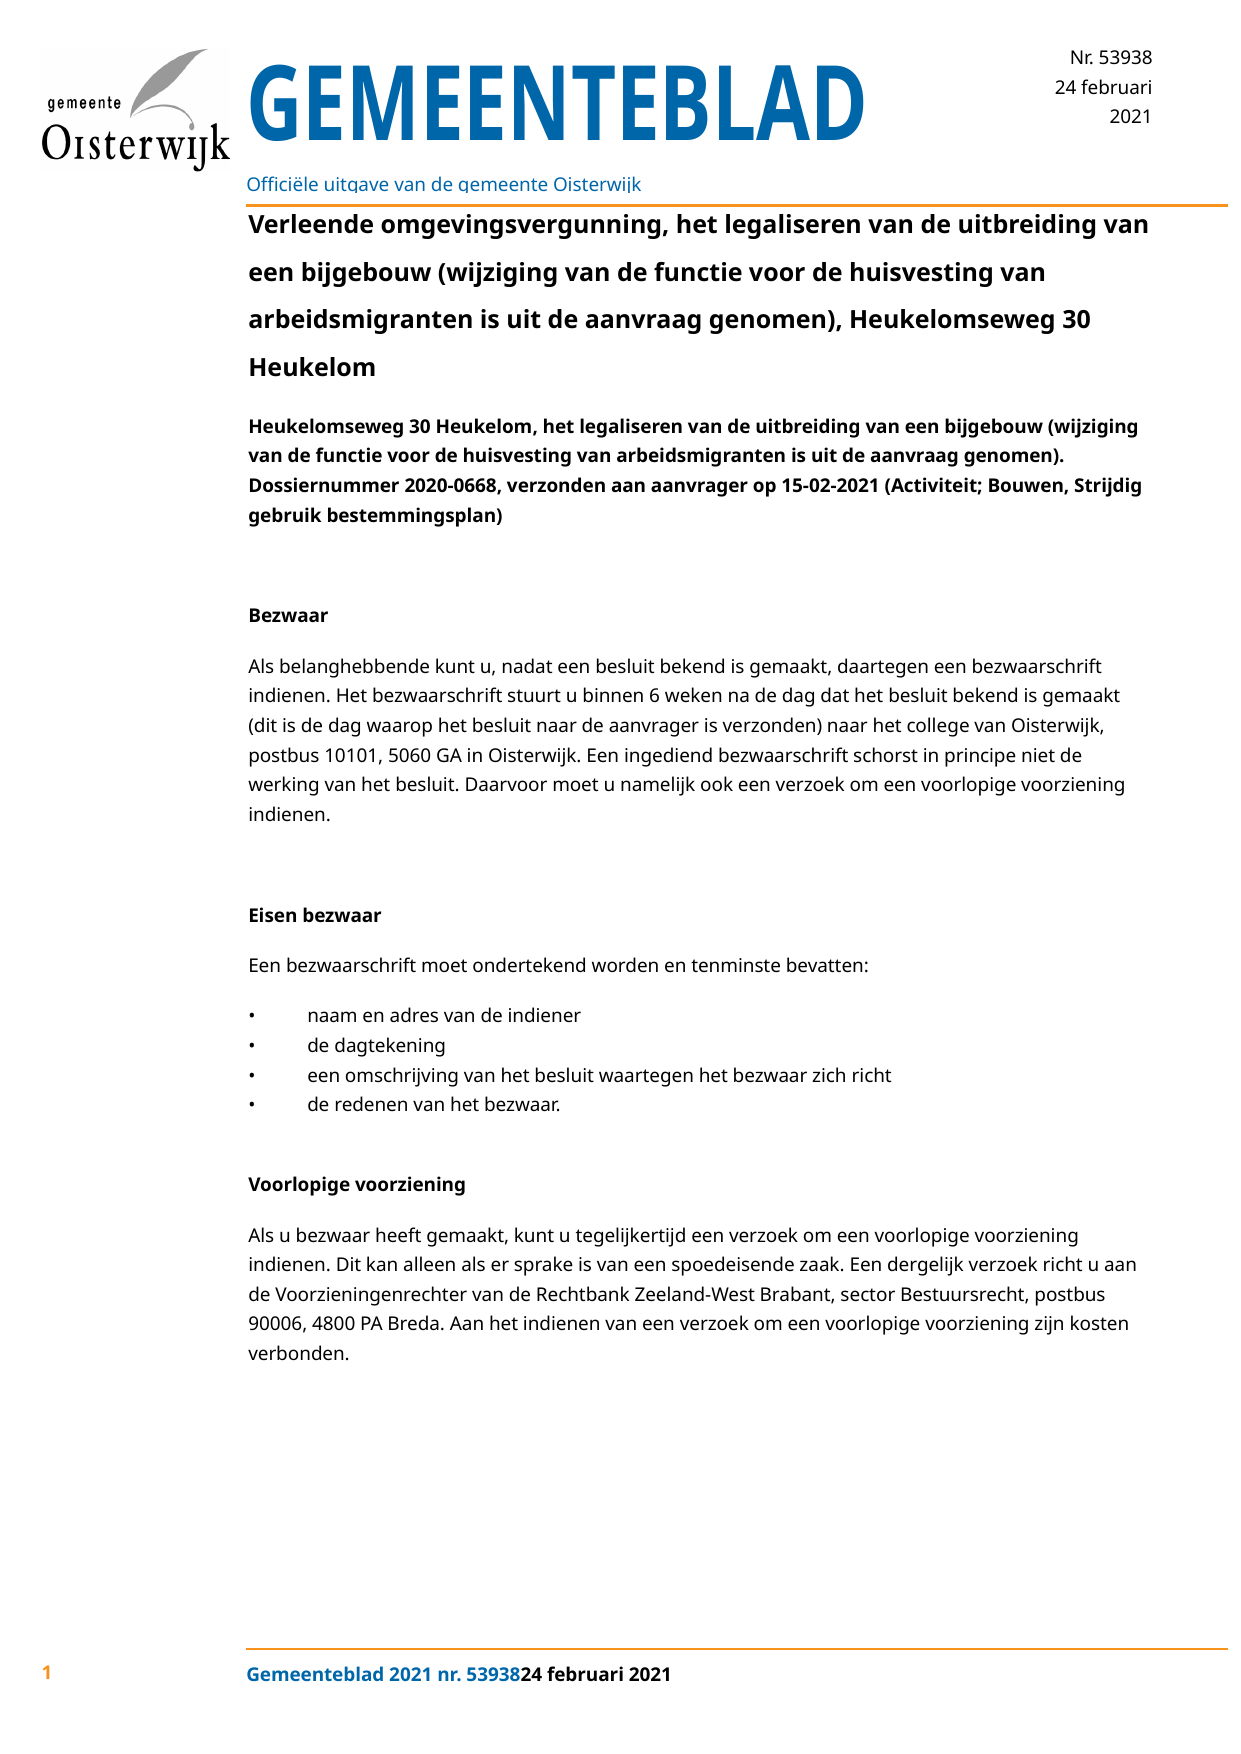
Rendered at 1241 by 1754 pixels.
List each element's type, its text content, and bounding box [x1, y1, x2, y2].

text Bezwaar [248, 603, 1152, 628]
list een omschrijving van het besluit waartegen het bezwaar zich richt [248, 1062, 1152, 1088]
list de dagtekening [248, 1032, 1152, 1058]
picture [41, 47, 231, 172]
text Een bezwaarschrift moet ondertekend worden en tenminste bevatten: [248, 952, 1152, 978]
text Voorlopige voorziening [248, 1171, 1152, 1197]
text Eisen bezwaar [248, 902, 1152, 928]
text Als belanghebbende kunt u, nadat een besluit bekend is gemaakt, daartegen een bezwaarschrift indienen. Het bezwaarschrift stuurt u binnen 6 weken na de dag dat het besluit bekend is gemaakt (dit is de dag waarop het besluit naar de aanvrager is verzonden) naar het college van Oisterwijk, postbus 10101, 5060 GA in Oisterwijk. Een ingediend bezwaarschrift schorst in principe niet de werking van het besluit. Daarvoor moet u namelijk ook een verzoek om een voorlopige voorziening indienen. [248, 653, 1152, 827]
text Heukelomseweg 30 Heukelom, het legaliseren van de uitbreiding van een bijgebouw (wijziging van de functie voor de huisvesting van arbeidsmigranten is uit de aanvraag genomen). Dossiernummer 2020-0668, verzonden aan aanvrager op 15-02-2021 (Activiteit; Bouwen, Strijdig gebruik bestemmingsplan) [248, 413, 1152, 528]
text Als u bezwaar heeft gemaakt, kunt u tegelijkertijd een verzoek om een voorlopige voorziening indienen. Dit kan alleen als er sprake is van een spoedeisende zaak. Een dergelijk verzoek richt u aan de Voorzieningenrechter van de Rechtbank Zeeland-West Brabant, sector Bestuursrecht, postbus 90006, 4800 PA Breda. Aan het indienen van een verzoek om een voorlopige voorziening zijn kosten verbonden. [248, 1222, 1152, 1366]
text Verleende omgevingsvergunning, het legaliseren van de uitbreiding van een bijgebouw (wijziging van de functie voor de huisvesting van arbeidsmigranten is uit de aanvraag genomen), Heukelomseweg 30 Heukelom [248, 207, 1152, 384]
list de redenen van het bezwaar. [248, 1091, 1152, 1117]
list naam en adres van de indiener [248, 1003, 1152, 1028]
